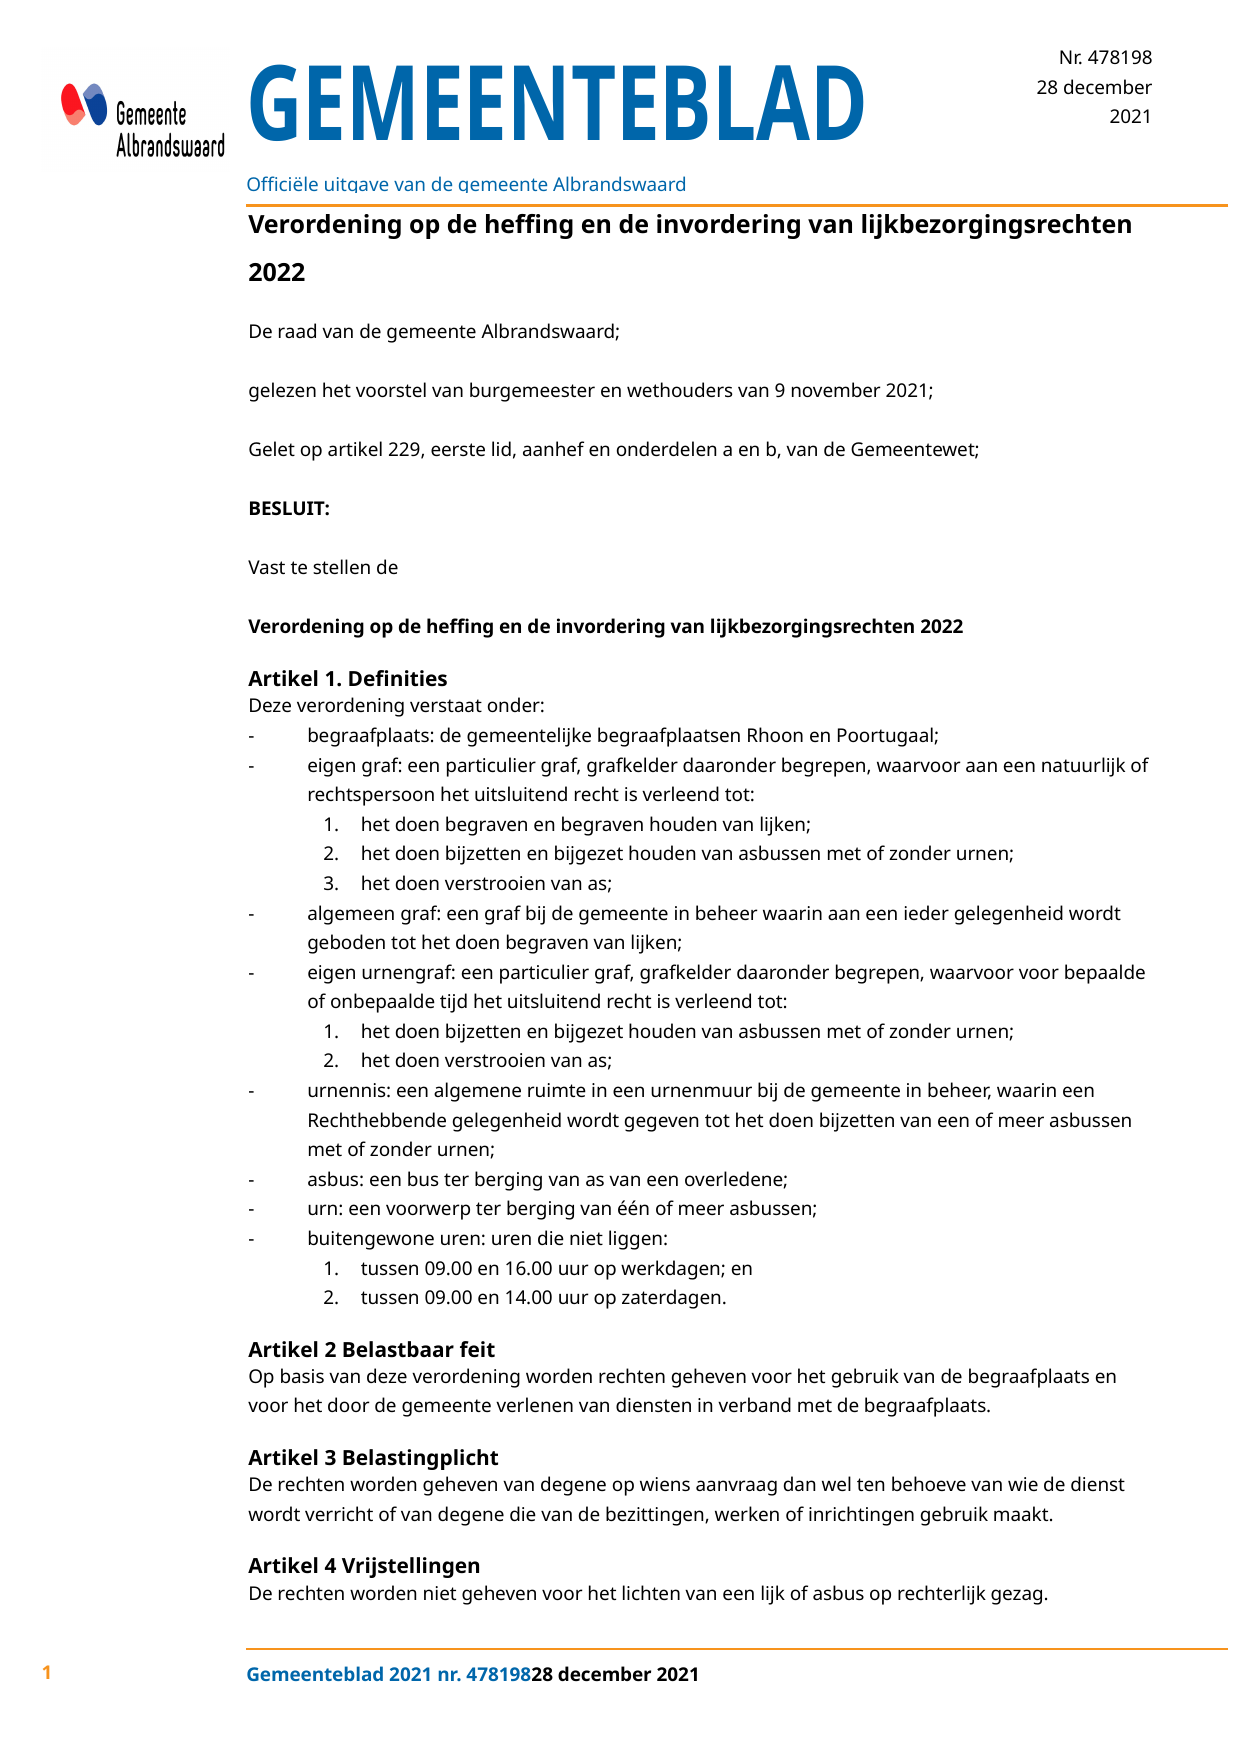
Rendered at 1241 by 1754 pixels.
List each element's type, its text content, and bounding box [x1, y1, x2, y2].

list algemeen graf: een graf bij de gemeente in beheer waarin aan een ieder gelegenheid wordt geboden tot het doen begraven van lijken; [248, 900, 1152, 955]
list eigen graf: een particulier graf, grafkelder daaronder begrepen, waarvoor aan een natuurlijk of rechtspersoon het uitsluitend recht is verleend tot: [248, 752, 1152, 807]
list het doen verstrooien van as; [323, 870, 1152, 896]
text gelezen het voorstel van burgemeester en wethouders van 9 november 2021; [248, 377, 1152, 403]
text Artikel 1. Definities [248, 664, 1152, 693]
text Verordening op de heffing en de invordering van lijkbezorgingsrechten 2022 [248, 207, 1152, 288]
list urnennis: een algemene ruimte in een urnenmuur bij de gemeente in beheer, waarin een Rechthebbende gelegenheid wordt gegeven tot het doen bijzetten van een of meer asbussen met of zonder urnen; [248, 1077, 1152, 1162]
list eigen urnengraf: een particulier graf, grafkelder daaronder begrepen, waarvoor voor bepaalde of onbepaalde tijd het uitsluitend recht is verleend tot: [248, 959, 1152, 1014]
list tussen 09.00 en 16.00 uur op werkdagen; en [323, 1255, 1152, 1280]
list urn: een voorwerp ter berging van één of meer asbussen; [248, 1196, 1152, 1221]
list het doen bijzetten en bijgezet houden van asbussen met of zonder urnen; [323, 1018, 1152, 1044]
list het doen bijzetten en bijgezet houden van asbussen met of zonder urnen; [323, 841, 1152, 866]
list begraafplaats: de gemeentelijke begraafplaatsen Rhoon en Poortugaal; [248, 722, 1152, 748]
text Artikel 4 Vrijstellingen [248, 1552, 1152, 1580]
picture [41, 47, 231, 172]
text Gelet op artikel 229, eerste lid, aanhef en onderdelen a en b, van de Gemeentewet; [248, 436, 1152, 462]
text De rechten worden geheven van degene op wiens aanvraag dan wel ten behoeve van wie de dienst wordt verricht of van degene die van de bezittingen, werken of inrichtingen gebruik maakt. [248, 1472, 1152, 1527]
text Deze verordening verstaat onder: [248, 693, 1152, 718]
list het doen verstrooien van as; [323, 1048, 1152, 1073]
text Vast te stellen de [248, 554, 1152, 580]
text Verordening op de heffing en de invordering van lijkbezorgingsrechten 2022 [248, 614, 1152, 639]
text Artikel 3 Belastingplicht [248, 1443, 1152, 1472]
list tussen 09.00 en 14.00 uur op zaterdagen. [323, 1284, 1152, 1310]
text BESLUIT: [248, 495, 1152, 521]
list het doen begraven en begraven houden van lijken; [323, 811, 1152, 837]
text Artikel 2 Belastbaar feit [248, 1335, 1152, 1363]
list asbus: een bus ter berging van as van een overledene; [248, 1166, 1152, 1192]
text De raad van de gemeente Albrandswaard; [248, 318, 1152, 344]
text De rechten worden niet geheven voor het lichten van een lijk of asbus op rechterlijk gezag. [248, 1580, 1152, 1606]
list buitengewone uren: uren die niet liggen: [248, 1225, 1152, 1251]
text Op basis van deze verordening worden rechten geheven voor het gebruik van de begraafplaats en voor het door de gemeente verlenen van diensten in verband met de begraafplaats. [248, 1363, 1152, 1418]
